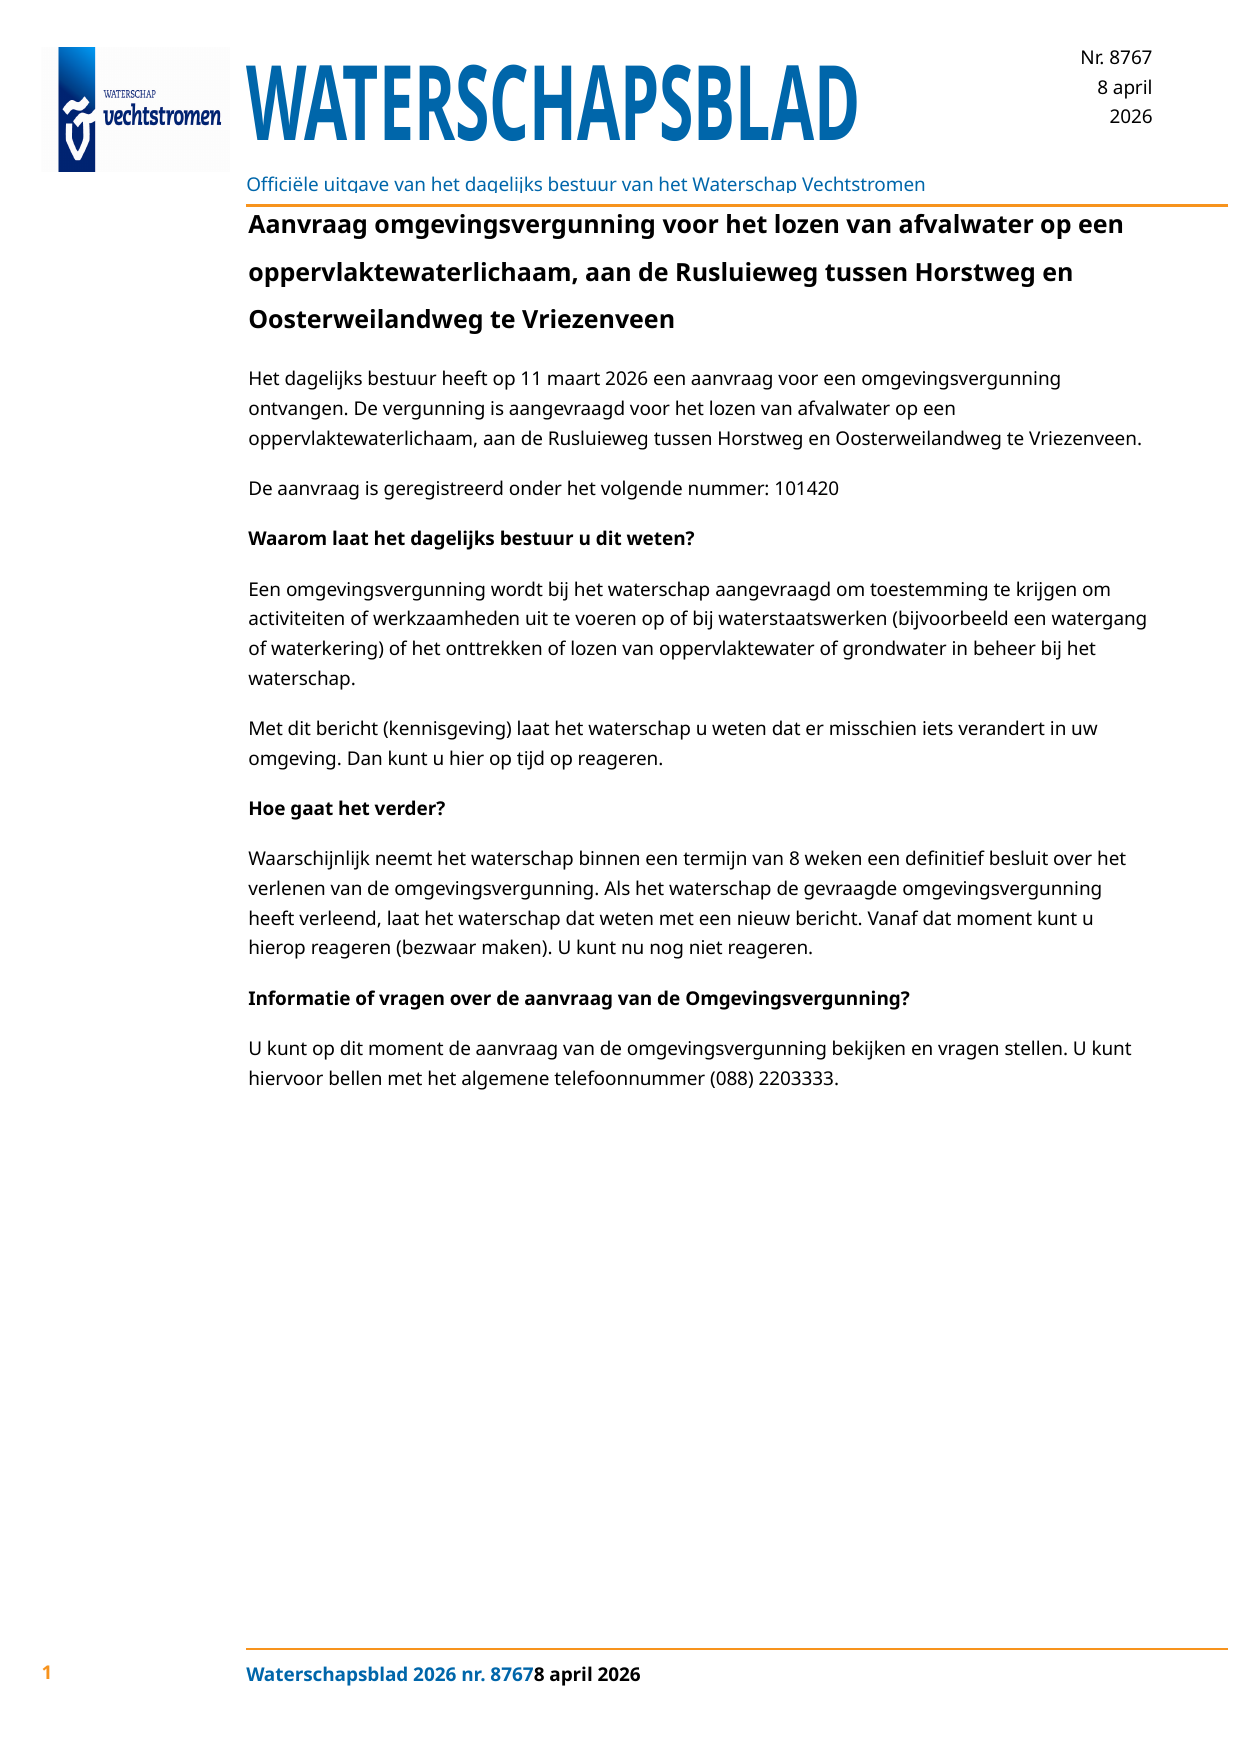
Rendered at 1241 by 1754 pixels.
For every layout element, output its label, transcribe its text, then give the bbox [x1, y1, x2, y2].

text Waarschijnlijk neemt het waterschap binnen een termijn van 8 weken een definitief besluit over het verlenen van de omgevingsvergunning. Als het waterschap de gevraagde omgevingsvergunning heeft verleend, laat het waterschap dat weten met een nieuw bericht. Vanaf dat moment kunt u hierop reageren (bezwaar maken). U kunt nu nog niet reageren. [248, 846, 1152, 960]
picture [41, 47, 231, 172]
text U kunt op dit moment de aanvraag van de omgevingsvergunning bekijken en vragen stellen. U kunt hiervoor bellen met het algemene telefoonnummer (088) 2203333. [248, 1035, 1152, 1090]
text Informatie of vragen over de aanvraag van de Omgevingsvergunning? [248, 985, 1152, 1010]
text Hoe gaat het verder? [248, 795, 1152, 821]
text Waarom laat het dagelijks bestuur u dit weten? [248, 526, 1152, 551]
text Het dagelijks bestuur heeft op 11 maart 2026 een aanvraag voor een omgevingsvergunning ontvangen. De vergunning is aangevraagd voor het lozen van afvalwater op een oppervlaktewaterlichaam, aan de Rusluieweg tussen Horstweg en Oosterweilandweg te Vriezenveen. [248, 366, 1152, 450]
text Met dit bericht (kennisgeving) laat het waterschap u weten dat er misschien iets verandert in uw omgeving. Dan kunt u hier op tijd op reageren. [248, 715, 1152, 770]
text De aanvraag is geregistreerd onder het volgende nummer: 101420 [248, 475, 1152, 501]
text Aanvraag omgevingsvergunning voor het lozen van afvalwater op een oppervlaktewaterlichaam, aan de Rusluieweg tussen Horstweg en Oosterweilandweg te Vriezenveen [248, 207, 1152, 336]
text Een omgevingsvergunning wordt bij het waterschap aangevraagd om toestemming te krijgen om activiteiten of werkzaamheden uit te voeren op of bij waterstaatswerken (bijvoorbeeld een watergang of waterkering) of het onttrekken of lozen van oppervlaktewater of grondwater in beheer bij het waterschap. [248, 576, 1152, 690]
